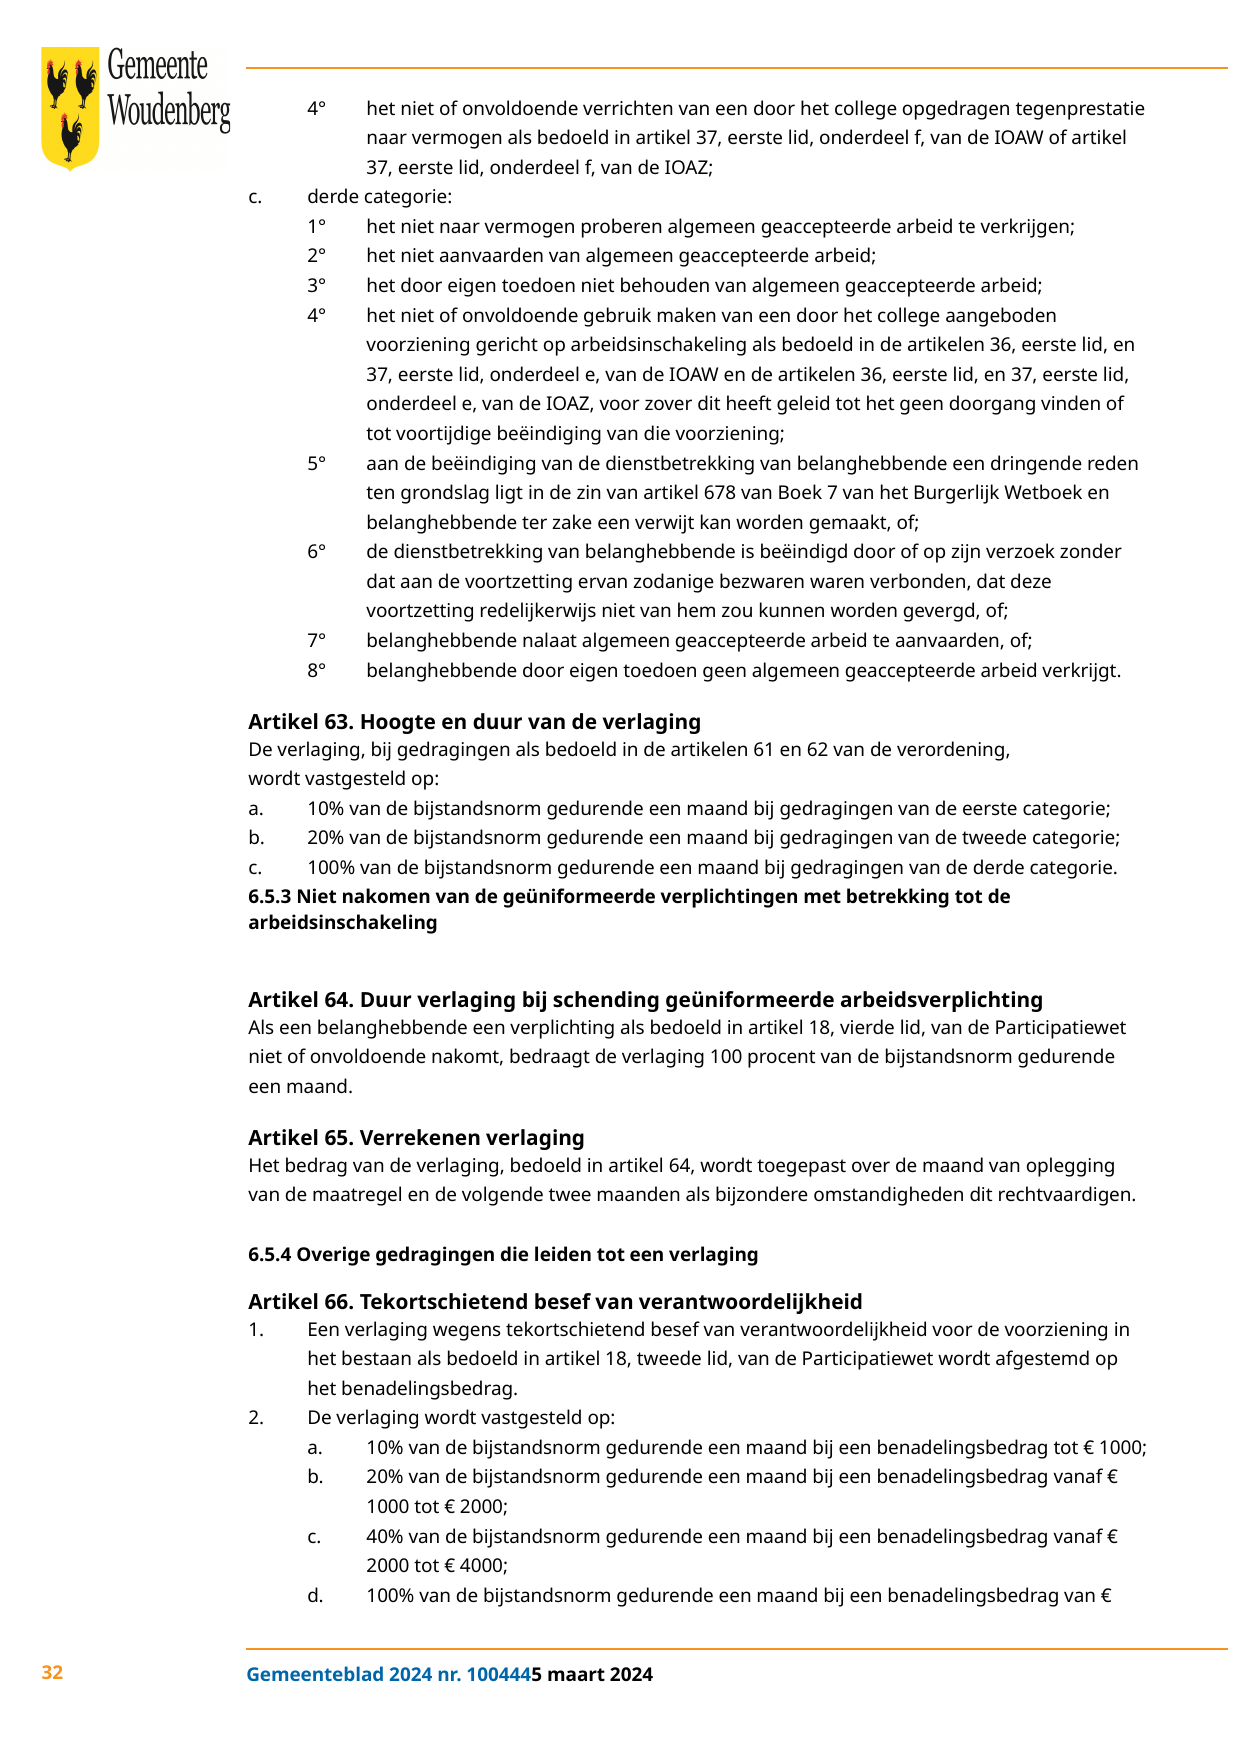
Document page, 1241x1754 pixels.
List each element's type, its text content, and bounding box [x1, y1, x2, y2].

list belanghebbende nalaat algemeen geaccepteerde arbeid te aanvaarden, of; [307, 627, 1152, 653]
text De verlaging, bij gedragingen als bedoeld in de artikelen 61 en 62 van de verordening, [248, 736, 1152, 761]
list 20% van de bijstandsnorm gedurende een maand bij gedragingen van de tweede categorie; [248, 824, 1152, 850]
list belanghebbende door eigen toedoen geen algemeen geaccepteerde arbeid verkrijgt. [307, 657, 1152, 683]
list 100% van de bijstandsnorm gedurende een maand bij gedragingen van de derde categorie. [248, 854, 1152, 880]
list de dienstbetrekking van belanghebbende is beëindigd door of op zijn verzoek zonder dat aan de voortzetting ervan zodanige bezwaren waren verbonden, dat deze voortzetting redelijkerwijs niet van hem zou kunnen worden gevergd, of; [307, 538, 1152, 623]
list 10% van de bijstandsnorm gedurende een maand bij een benadelingsbedrag tot € 1000; [307, 1434, 1152, 1460]
list De verlaging wordt vastgesteld op: [248, 1404, 1152, 1430]
list 20% van de bijstandsnorm gedurende een maand bij een benadelingsbedrag vanaf € 1000 tot € 2000; [307, 1464, 1152, 1519]
list 40% van de bijstandsnorm gedurende een maand bij een benadelingsbedrag vanaf € 2000 tot € 4000; [307, 1523, 1152, 1578]
text 6.5.3 Niet nakomen van de geüniformeerde verplichtingen met betrekking tot de arbeidsinschakeling [248, 884, 1152, 935]
text Artikel 63. Hoogte en duur van de verlaging [248, 707, 1152, 736]
text Het bedrag van de verlaging, bedoeld in artikel 64, wordt toegepast over de maand van oplegging van de maatregel en de volgende twee maanden als bijzondere omstandigheden dit rechtvaardigen. [248, 1152, 1152, 1207]
list aan de beëindiging van de dienstbetrekking van belanghebbende een dringende reden ten grondslag ligt in de zin van artikel 678 van Boek 7 van het Burgerlijk Wetboek en belanghebbende ter zake een verwijt kan worden gemaakt, of; [307, 450, 1152, 535]
picture [41, 47, 231, 172]
list het niet of onvoldoende gebruik maken van een door het college aangeboden voorziening gericht op arbeidsinschakeling als bedoeld in de artikelen 36, eerste lid, en 37, eerste lid, onderdeel e, van de IOAW en de artikelen 36, eerste lid, en 37, eerste lid, onderdeel e, van de IOAZ, voor zover dit heeft geleid tot het geen doorgang vinden of tot voortijdige beëindiging van die voorziening; [307, 302, 1152, 446]
list derde categorie: [248, 183, 1152, 209]
list het door eigen toedoen niet behouden van algemeen geaccepteerde arbeid; [307, 272, 1152, 298]
text Artikel 65. Verrekenen verlaging [248, 1123, 1152, 1152]
text Artikel 64. Duur verlaging bij schending geüniformeerde arbeidsverplichting [248, 986, 1152, 1014]
list het niet of onvoldoende verrichten van een door het college opgedragen tegenprestatie naar vermogen als bedoeld in artikel 37, eerste lid, onderdeel f, van de IOAW of artikel 37, eerste lid, onderdeel f, van de IOAZ; [307, 95, 1152, 180]
text 6.5.4 Overige gedragingen die leiden tot een verlaging [248, 1241, 1152, 1266]
list het niet naar vermogen proberen algemeen geaccepteerde arbeid te verkrijgen; [307, 213, 1152, 239]
list 10% van de bijstandsnorm gedurende een maand bij gedragingen van de eerste categorie; [248, 795, 1152, 821]
list Een verlaging wegens tekortschietend besef van verantwoordelijkheid voor de voorziening in het bestaan als bedoeld in artikel 18, tweede lid, van de Participatiewet wordt afgestemd op het benadelingsbedrag. [248, 1316, 1152, 1401]
list het niet aanvaarden van algemeen geaccepteerde arbeid; [307, 243, 1152, 268]
text Artikel 66. Tekortschietend besef van verantwoordelijkheid [248, 1287, 1152, 1316]
text wordt vastgesteld op: [248, 765, 1152, 791]
text Als een belanghebbende een verplichting als bedoeld in artikel 18, vierde lid, van de Participatiewet niet of onvoldoende nakomt, bedraagt de verlaging 100 procent van de bijstandsnorm gedurende een maand. [248, 1014, 1152, 1099]
list 100% van de bijstandsnorm gedurende een maand bij een benadelingsbedrag van € [307, 1582, 1152, 1608]
